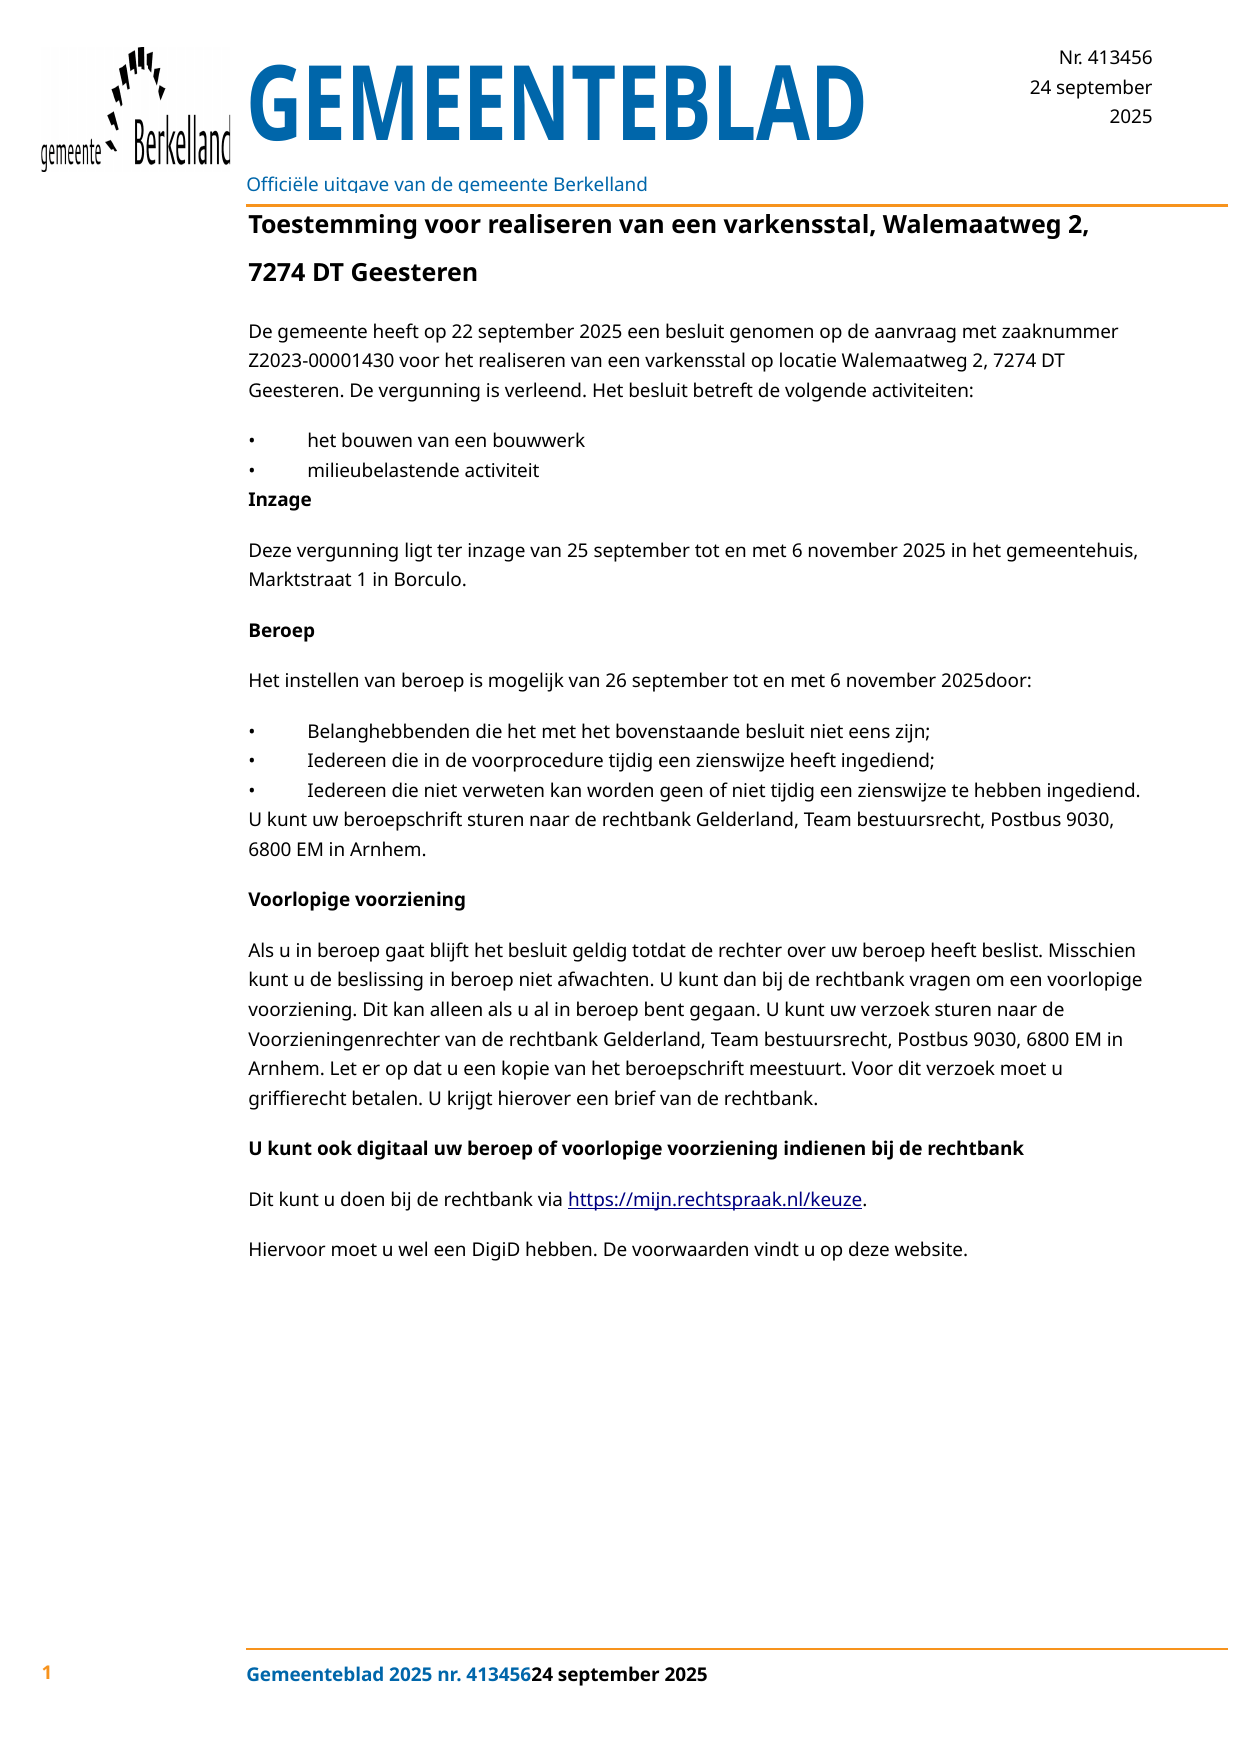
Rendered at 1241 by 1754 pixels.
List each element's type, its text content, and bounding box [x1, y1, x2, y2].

list Iedereen die in de voorprocedure tijdig een zienswijze heeft ingediend; [248, 747, 1152, 773]
list Belanghebbenden die het met het bovenstaande besluit niet eens zijn; [248, 718, 1152, 744]
text Deze vergunning ligt ter inzage van 25 september tot en met 6 november 2025 in het gemeentehuis, Marktstraat 1 in Borculo. [248, 537, 1152, 592]
list milieubelastende activiteit [248, 457, 1152, 483]
text Hiervoor moet u wel een DigiD hebben. De voorwaarden vindt u op deze website. [248, 1236, 1152, 1262]
text Toestemming voor realiseren van een varkensstal, Walemaatweg 2, 7274 DT Geesteren [248, 207, 1152, 288]
list het bouwen van een bouwwerk [248, 427, 1152, 453]
text Inzage [248, 487, 1152, 512]
text Als u in beroep gaat blijft het besluit geldig totdat de rechter over uw beroep heeft beslist. Misschien kunt u de beslissing in beroep niet afwachten. U kunt dan bij de rechtbank vragen om een voorlopige voorziening. Dit kan alleen als u al in beroep bent gegaan. U kunt uw verzoek sturen naar de Voorzieningenrechter van de rechtbank Gelderland, Team bestuursrecht, Postbus 9030, 6800 EM in Arnhem. Let er op dat u een kopie van het beroepschrift meestuurt. Voor dit verzoek moet u griffierecht betalen. U krijgt hierover een brief van de rechtbank. [248, 937, 1152, 1111]
text U kunt ook digitaal uw beroep of voorlopige voorziening indienen bij de rechtbank [248, 1135, 1152, 1161]
list Iedereen die niet verweten kan worden geen of niet tijdig een zienswijze te hebben ingediend. [248, 777, 1152, 803]
text Het instellen van beroep is mogelijk van 26 september tot en met 6 november 2025door: [248, 667, 1152, 693]
text U kunt uw beroepschrift sturen naar de rechtbank Gelderland, Team bestuursrecht, Postbus 9030, 6800 EM in Arnhem. [248, 807, 1152, 862]
text De gemeente heeft op 22 september 2025 een besluit genomen op de aanvraag met zaaknummer Z2023-00001430 voor het realiseren van een varkensstal op locatie Walemaatweg 2, 7274 DT Geesteren. De vergunning is verleend. Het besluit betreft de volgende activiteiten: [248, 318, 1152, 403]
text Voorlopige voorziening [248, 887, 1152, 912]
picture [41, 47, 231, 172]
text Beroep [248, 617, 1152, 643]
text Dit kunt u doen bij de rechtbank via https://mijn.rechtspraak.nl/keuze. [248, 1186, 1152, 1212]
